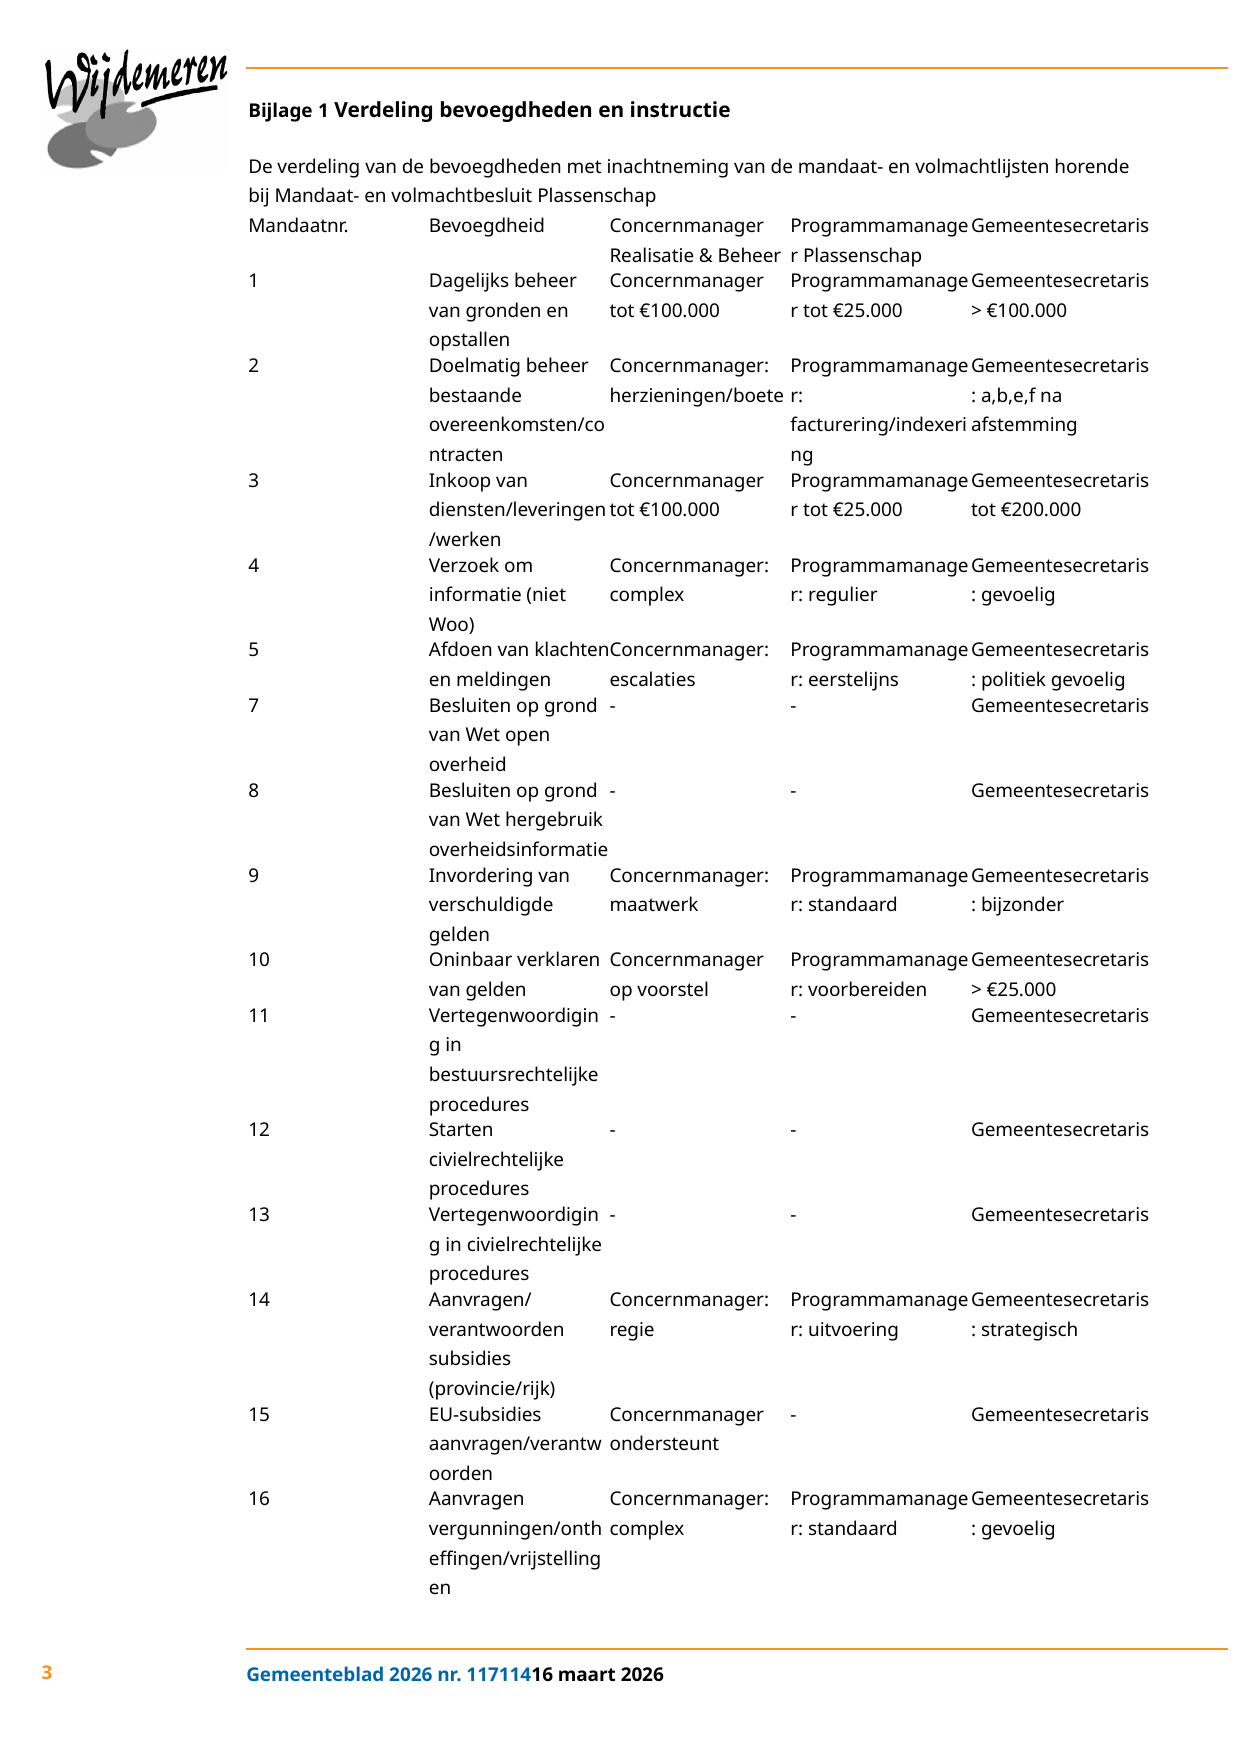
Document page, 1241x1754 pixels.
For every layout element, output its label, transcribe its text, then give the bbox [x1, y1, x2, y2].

table_cell 11 [248, 1002, 429, 1116]
table_cell 1 [248, 268, 429, 352]
table_cell - [790, 1002, 971, 1116]
table_cell Inkoop van diensten/leveringen/werken [429, 467, 609, 552]
table_cell Programmamanager tot €25.000 [790, 268, 971, 352]
text De verdeling van de bevoegdheden met inachtneming van de mandaat- en volmachtlijsten horende bij Mandaat- en volmachtbesluit Plassenschap [248, 153, 1152, 208]
table_cell Programmamanager: regulier [790, 552, 971, 637]
table_cell Concernmanager: complex [609, 1486, 790, 1600]
table_cell - [609, 692, 790, 777]
table_header Programmamanager Plassenschap [790, 212, 971, 267]
table_cell 5 [248, 637, 429, 692]
table_cell Gemeentesecretaris: bijzonder [971, 862, 1152, 947]
table_cell Programmamanager: standaard [790, 862, 971, 947]
table_header Gemeentesecretaris [971, 212, 1152, 267]
table_cell - [790, 777, 971, 862]
table_cell Concernmanager: escalaties [609, 637, 790, 692]
table_cell Gemeentesecretaris [971, 1002, 1152, 1116]
table_cell Dagelijks beheer van gronden en opstallen [429, 268, 609, 352]
table_cell 2 [248, 353, 429, 467]
table_cell Concernmanager ondersteunt [609, 1401, 790, 1486]
table_cell 8 [248, 777, 429, 862]
table_cell Aanvragen vergunningen/ontheffingen/vrijstellingen [429, 1486, 609, 1600]
table_cell Gemeentesecretaris > €100.000 [971, 268, 1152, 352]
table_cell - [790, 1201, 971, 1286]
table_cell 15 [248, 1401, 429, 1486]
table_cell - [609, 777, 790, 862]
table_cell Vertegenwoordiging in civielrechtelijke procedures [429, 1201, 609, 1286]
table_cell - [609, 1002, 790, 1116]
table_cell Gemeentesecretaris: politiek gevoelig [971, 637, 1152, 692]
table_cell - [609, 1201, 790, 1286]
table_header Concernmanager Realisatie & Beheer [609, 212, 790, 267]
table_cell Programmamanager: eerstelijns [790, 637, 971, 692]
table_cell Gemeentesecretaris > €25.000 [971, 947, 1152, 1002]
table_cell Gemeentesecretaris [971, 1401, 1152, 1486]
table_cell - [790, 692, 971, 777]
table_header Mandaatnr. [248, 212, 429, 267]
table_cell Concernmanager op voorstel [609, 947, 790, 1002]
table_cell 4 [248, 552, 429, 637]
table_cell Invordering van verschuldigde gelden [429, 862, 609, 947]
table_cell 9 [248, 862, 429, 947]
table_cell Vertegenwoordiging in bestuursrechtelijke procedures [429, 1002, 609, 1116]
table_cell Gemeentesecretaris: gevoelig [971, 1486, 1152, 1600]
table_header Bevoegdheid [429, 212, 609, 267]
table_cell Besluiten op grond van Wet hergebruik overheidsinformatie [429, 777, 609, 862]
table_cell Gemeentesecretaris [971, 692, 1152, 777]
table_cell Concernmanager: maatwerk [609, 862, 790, 947]
table_cell Gemeentesecretaris: strategisch [971, 1286, 1152, 1401]
table_cell 16 [248, 1486, 429, 1600]
table_cell Concernmanager tot €100.000 [609, 268, 790, 352]
table_cell Concernmanager: regie [609, 1286, 790, 1401]
table_cell Programmamanager: voorbereiden [790, 947, 971, 1002]
table_cell Besluiten op grond van Wet open overheid [429, 692, 609, 777]
table_cell EU-subsidies aanvragen/verantwoorden [429, 1401, 609, 1486]
table_cell 12 [248, 1116, 429, 1201]
table_cell Gemeentesecretaris: a,b,e,f na afstemming [971, 353, 1152, 467]
table_cell - [790, 1401, 971, 1486]
table_cell Concernmanager tot €100.000 [609, 467, 790, 552]
table_cell Gemeentesecretaris [971, 1201, 1152, 1286]
table_cell Afdoen van klachten en meldingen [429, 637, 609, 692]
table_cell Aanvragen/verantwoorden subsidies (provincie/rijk) [429, 1286, 609, 1401]
table_cell - [790, 1116, 971, 1201]
table_cell Gemeentesecretaris tot €200.000 [971, 467, 1152, 552]
table_cell Oninbaar verklaren van gelden [429, 947, 609, 1002]
table_cell Starten civielrechtelijke procedures [429, 1116, 609, 1201]
table_cell Programmamanager: standaard [790, 1486, 971, 1600]
picture [41, 47, 231, 172]
table_cell Verzoek om informatie (niet Woo) [429, 552, 609, 637]
table_cell 14 [248, 1286, 429, 1401]
table_cell 10 [248, 947, 429, 1002]
table_cell Doelmatig beheer bestaande overeenkomsten/contracten [429, 353, 609, 467]
table_cell Concernmanager: herzieningen/boete [609, 353, 790, 467]
table_cell Programmamanager: uitvoering [790, 1286, 971, 1401]
text Bijlage 1 Verdeling bevoegdheden en instructie [248, 95, 1152, 123]
table_cell Gemeentesecretaris: gevoelig [971, 552, 1152, 637]
table_cell - [609, 1116, 790, 1201]
table_cell Programmamanager tot €25.000 [790, 467, 971, 552]
table_cell Programmamanager: facturering/indexering [790, 353, 971, 467]
table_cell Concernmanager: complex [609, 552, 790, 637]
table_cell Gemeentesecretaris [971, 1116, 1152, 1201]
table_cell Gemeentesecretaris [971, 777, 1152, 862]
table_cell 7 [248, 692, 429, 777]
table_cell 13 [248, 1201, 429, 1286]
table_cell 3 [248, 467, 429, 552]
